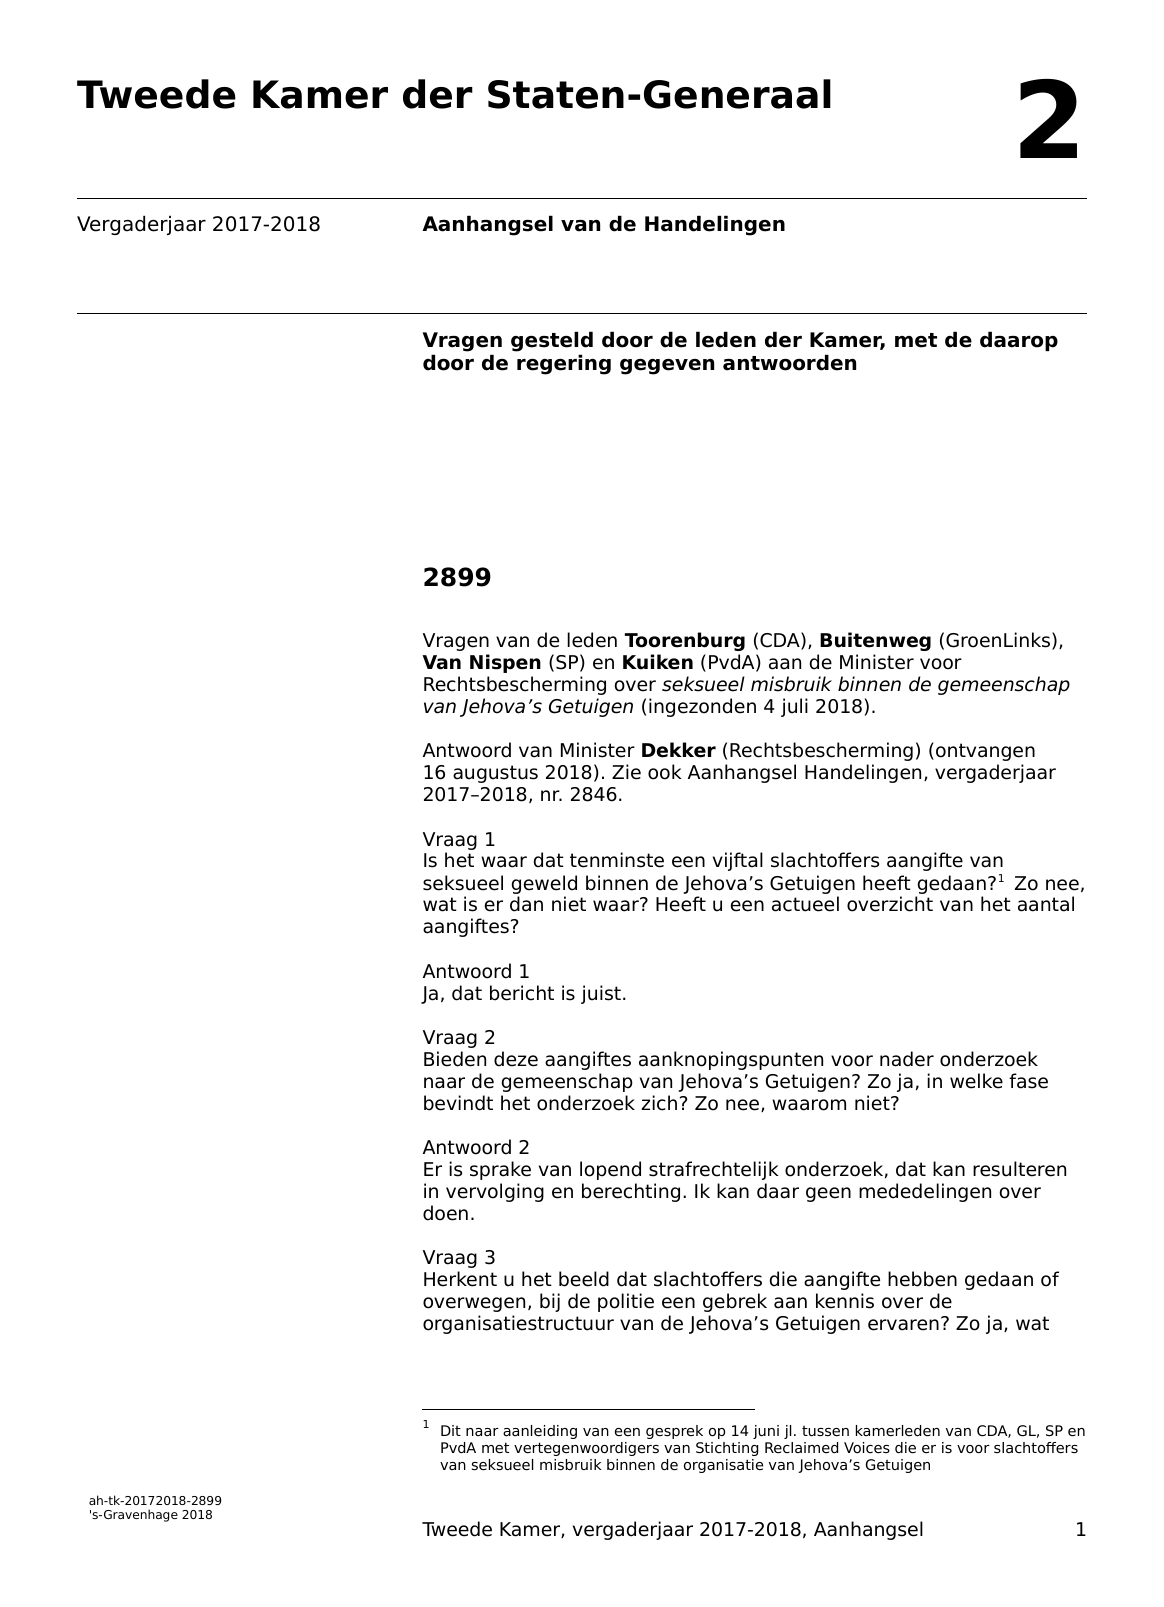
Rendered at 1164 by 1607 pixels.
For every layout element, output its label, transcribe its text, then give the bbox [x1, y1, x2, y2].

text Antwoord van Minister Dekker (Rechtsbescherming) (ontvangen 16 augustus 2018). Zie ook Aanhangsel Handelingen, vergaderjaar 2017–2018, nr. 2846. [422, 740, 1087, 806]
text Vragen van de leden Toorenburg (CDA), Buitenweg (GroenLinks), Van Nispen (SP) en Kuiken (PvdA) aan de Minister voor Rechtsbescherming over seksueel misbruik binnen de gemeenschap van Jehova’s Getuigen (ingezonden 4 juli 2018). [422, 630, 1087, 718]
text Antwoord 2 [422, 1137, 1087, 1159]
text Is het waar dat tenminste een vijftal slachtoffers aangifte van seksueel geweld binnen de Jehova’s Getuigen heeft gedaan? Zo nee, wat is er dan niet waar? Heeft u een actueel overzicht van het aantal aangiftes? [422, 850, 1087, 938]
table_cell Vergaderjaar 2017-2018 [77, 199, 422, 313]
text Herkent u het beeld dat slachtoffers die aangifte hebben gedaan of overwegen, bij de politie een gebrek aan kennis over de organisatiestructuur van de Jehova’s Getuigen ervaren? Zo ja, wat [422, 1269, 1087, 1335]
text Vraag 2 [422, 1027, 1087, 1049]
table_cell Aanhangsel van de Handelingen [422, 199, 1087, 313]
text Antwoord 1 [422, 961, 1087, 982]
table_cell [77, 314, 422, 375]
text 's-Gravenhage 2018 [88, 1508, 323, 1522]
text Er is sprake van lopend strafrechtelijk onderzoek, dat kan resulteren in vervolging en berechting. Ik kan daar geen mededelingen over doen. [422, 1159, 1087, 1225]
text Vraag 1 [422, 828, 1087, 850]
text Bieden deze aangiftes aanknopingspunten voor nader onderzoek naar de gemeenschap van Jehova’s Getuigen? Zo ja, in welke fase bevindt het onderzoek zich? Zo nee, waarom niet? [422, 1049, 1087, 1114]
text Dit naar aanleiding van een gesprek op 14 juni jl. tussen kamerleden van CDA, GL, SP en PvdA met vertegenwoordigers van Stichting Reclaimed Voices die er is voor slachtoffers van seksueel misbruik binnen de organisatie van Jehova’s Getuigen [422, 1418, 1087, 1474]
table_header 2 [886, 59, 1087, 198]
table_cell Vragen gesteld door de leden der Kamer, met de daarop door de regering gegeven antwoorden [422, 314, 1087, 375]
table_header Tweede Kamer der Staten-Generaal [77, 59, 886, 198]
text 2899 [422, 563, 1087, 592]
text ah-tk-20172018-2899 [88, 1494, 323, 1508]
text Vraag 3 [422, 1247, 1087, 1269]
text Ja, dat bericht is juist. [422, 982, 1087, 1004]
